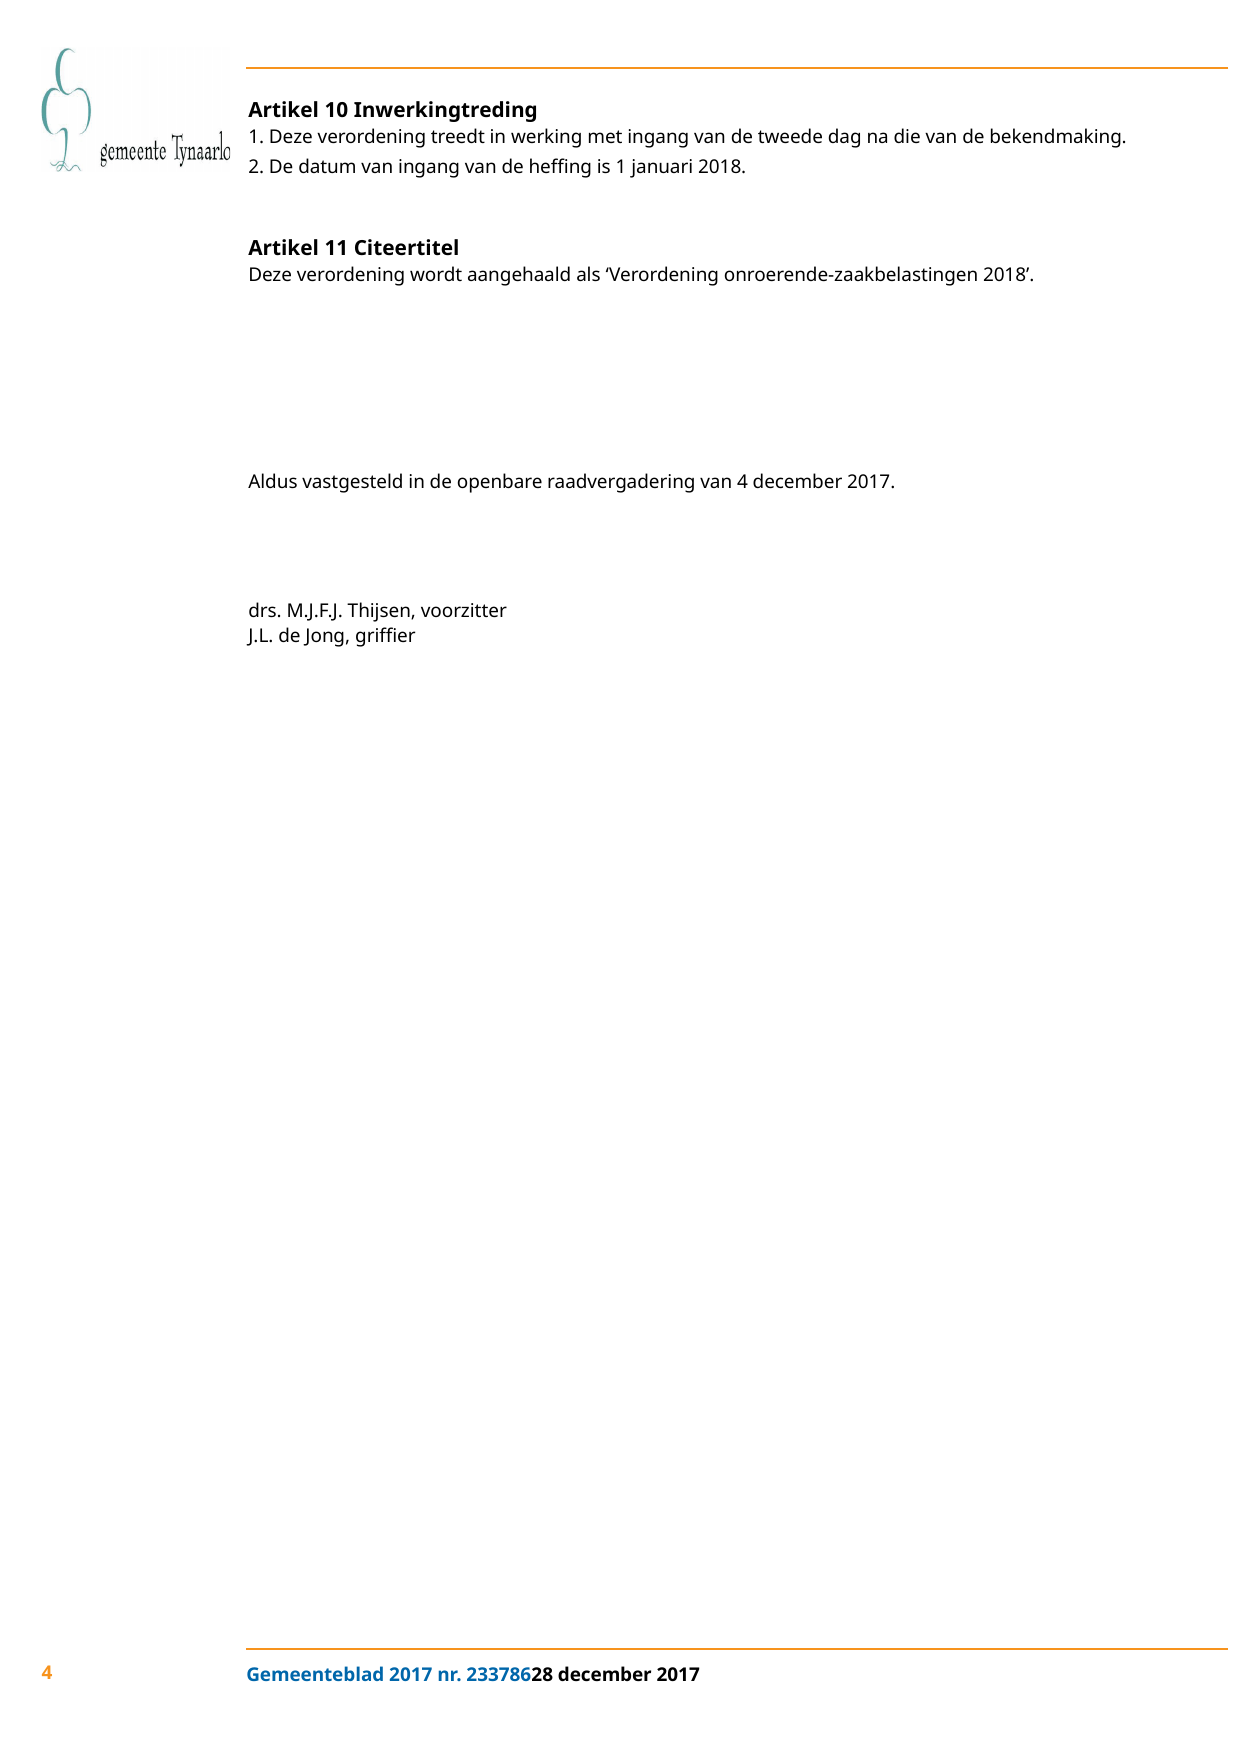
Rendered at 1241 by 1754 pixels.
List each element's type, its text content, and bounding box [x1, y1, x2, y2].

text Aldus vastgesteld in de openbare raadvergadering van 4 december 2017. [248, 468, 1152, 494]
picture [41, 47, 231, 172]
text Artikel 11 Citeertitel [248, 233, 1152, 261]
text J.L. de Jong, griffier [248, 623, 1152, 648]
text Artikel 10 Inwerkingtreding [248, 95, 1152, 123]
text drs. M.J.F.J. Thijsen, voorzitter [248, 597, 1152, 623]
text 1. Deze verordening treedt in werking met ingang van de tweede dag na die van de bekendmaking. [248, 123, 1152, 149]
text Deze verordening wordt aangehaald als ‘Verordening onroerende-zaakbelastingen 2018’. [248, 261, 1152, 287]
text 2. De datum van ingang van de heffing is 1 januari 2018. [248, 153, 1152, 178]
